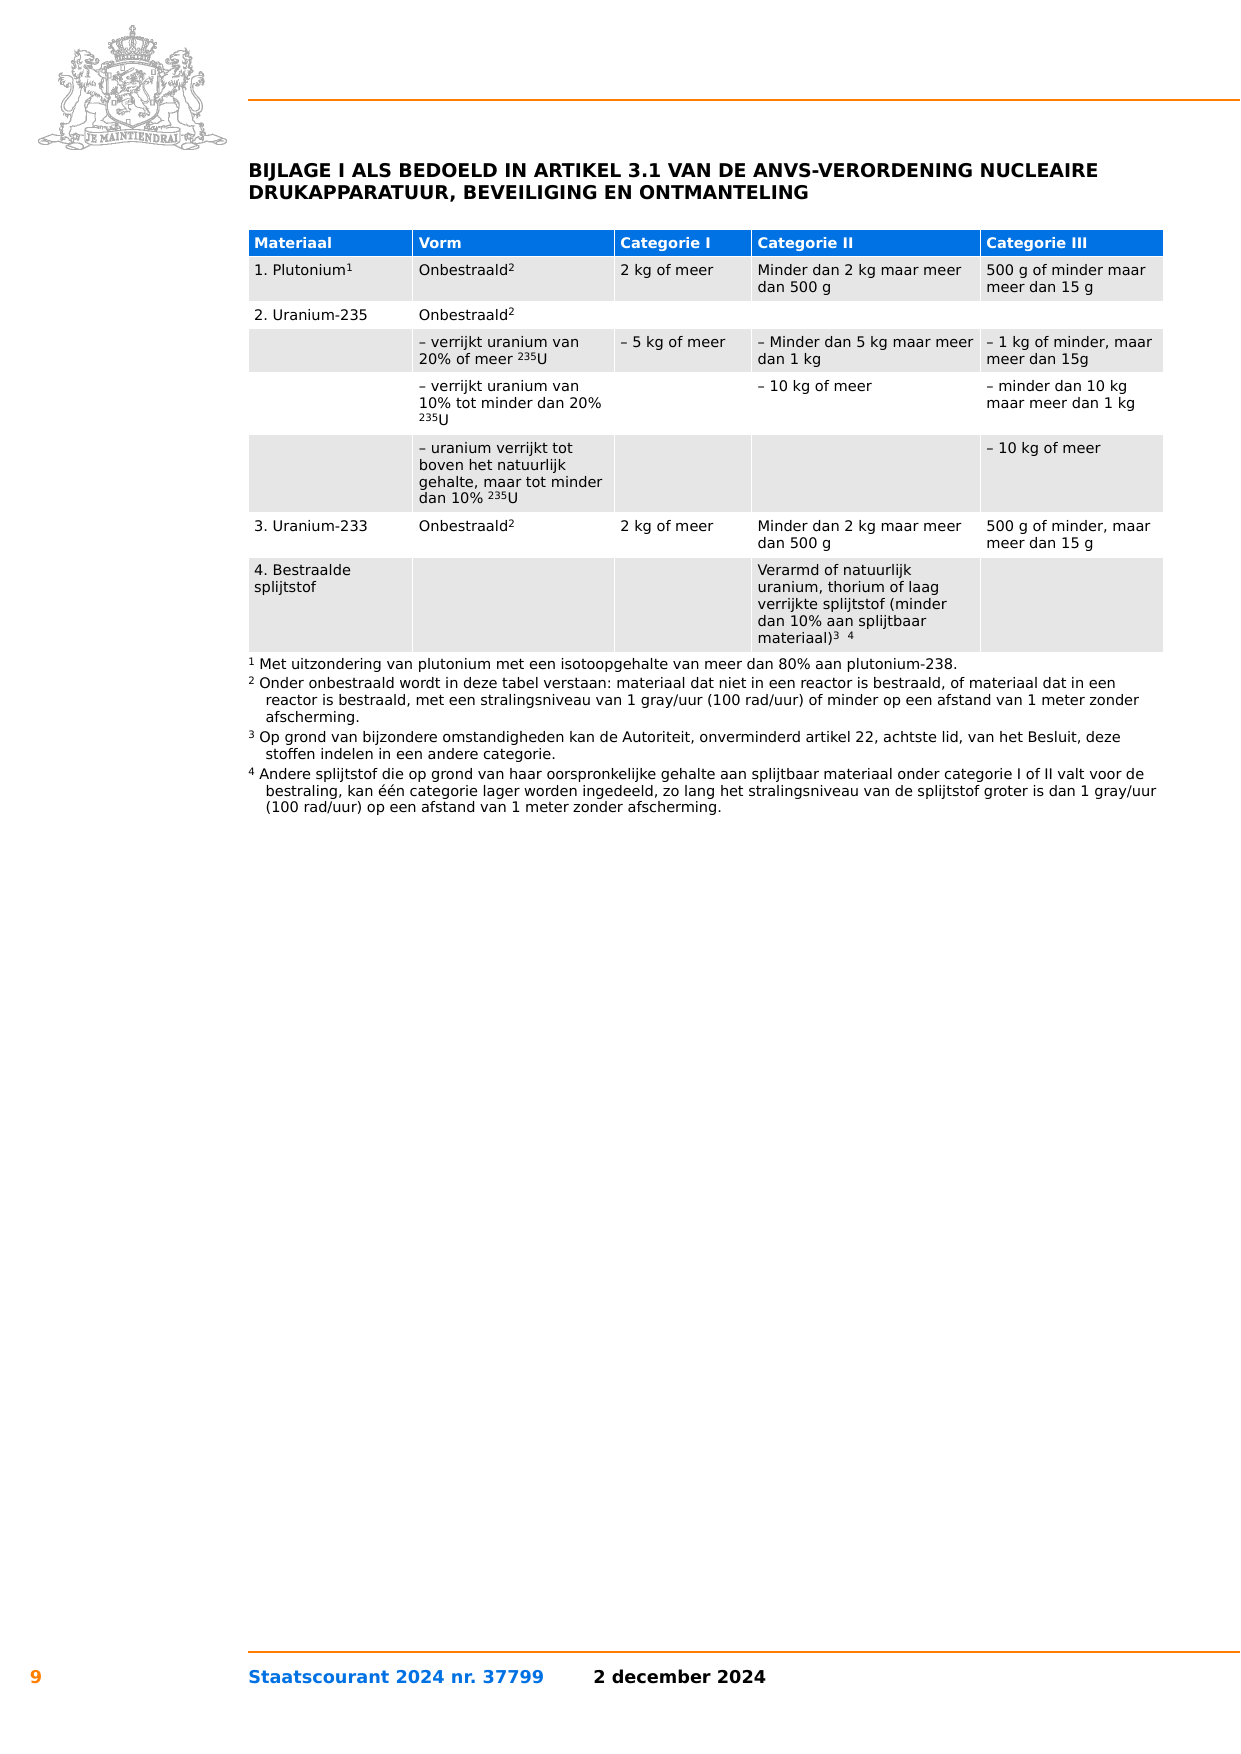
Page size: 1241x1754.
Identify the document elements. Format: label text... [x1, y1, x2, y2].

table_cell – minder dan 10 kg maar meer dan 1 kg [981, 374, 1163, 434]
table_cell – verrijkt uranium van 10% tot minder dan 20% 235U [413, 374, 614, 434]
table_header Vorm [413, 230, 614, 256]
table_cell Minder dan 2 kg maar meer dan 500 g [752, 257, 980, 301]
table_header Materiaal [249, 230, 412, 256]
table_cell 2 kg of meer [615, 513, 751, 556]
table_cell [413, 558, 614, 652]
table_cell 500 g of minder, maar meer dan 15 g [981, 513, 1163, 556]
table_cell Verarmd of natuurlijk uranium, thorium of laag verrijkte splijtstof (minder dan 10% aan splijtbaar materiaal)3 4 [752, 558, 980, 652]
table_cell – verrijkt uranium van 20% of meer 235U [413, 329, 614, 372]
table_cell 1 Met uitzondering van plutonium met een isotoopgehalte van meer dan 80% aan plutonium-238. 2 Onder onbestraald wordt in deze tabel verstaan: materiaal dat niet in een reactor is bestraald, of materiaal dat in een reactor is bestraald, met een stralingsniveau van 1 gray/uur (100 rad/uur) of minder op een afstand van 1 meter zonder afscherming. 3 Op grond van bijzondere omstandigheden kan de Autoriteit, onverminderd artikel 22, achtste lid, van het Besluit, deze stoffen indelen in een andere categorie. 4 Andere splijtstof die op grond van haar oorspronkelijke gehalte aan splijtbaar materiaal onder categorie I of II valt voor de bestraling, kan één categorie lager worden ingedeeld, zo lang het stralingsniveau van de splijtstof groter is dan 1 gray/uur (100 rad/uur) op een afstand van 1 meter zonder afscherming. [248, 653, 1163, 816]
table_header Categorie III [981, 230, 1163, 256]
table_cell – 10 kg of meer [981, 435, 1163, 512]
table_cell [981, 558, 1163, 652]
table_cell [249, 435, 412, 512]
table_cell [981, 302, 1163, 328]
table_cell Minder dan 2 kg maar meer dan 500 g [752, 513, 980, 556]
table_cell [615, 302, 751, 328]
table_header Categorie II [752, 230, 980, 256]
table_cell [752, 435, 980, 512]
table_cell 4. Bestraalde splijtstof [249, 558, 412, 652]
table_cell [249, 374, 412, 434]
table_cell 2. Uranium-235 [249, 302, 412, 328]
table_cell 2 kg of meer [615, 257, 751, 301]
subtitle BIJLAGE I ALS BEDOELD IN ARTIKEL 3.1 VAN DE ANVS-VERORDENING NUCLEAIRE DRUKAPPARATUUR, BEVEILIGING EN ONTMANTELING [248, 160, 1163, 204]
table_cell – uranium verrijkt tot boven het natuurlijk gehalte, maar tot minder dan 10% 235U [413, 435, 614, 512]
table_cell [615, 435, 751, 512]
table_cell – Minder dan 5 kg maar meer dan 1 kg [752, 329, 980, 372]
table_cell Onbestraald2 [413, 513, 614, 556]
table_cell [752, 302, 980, 328]
table_cell [615, 374, 751, 434]
table_header Categorie I [615, 230, 751, 256]
table_cell [249, 329, 412, 372]
table_cell – 5 kg of meer [615, 329, 751, 372]
table_cell 500 g of minder maar meer dan 15 g [981, 257, 1163, 301]
table_cell – 1 kg of minder, maar meer dan 15g [981, 329, 1163, 372]
table_cell 1. Plutonium1 [249, 257, 412, 301]
table_cell [615, 558, 751, 652]
table_cell Onbestraald2 [413, 257, 614, 301]
table_cell – 10 kg of meer [752, 374, 980, 434]
table_cell 3. Uranium-233 [249, 513, 412, 556]
table_cell Onbestraald2 [413, 302, 614, 328]
picture [38, 25, 227, 150]
